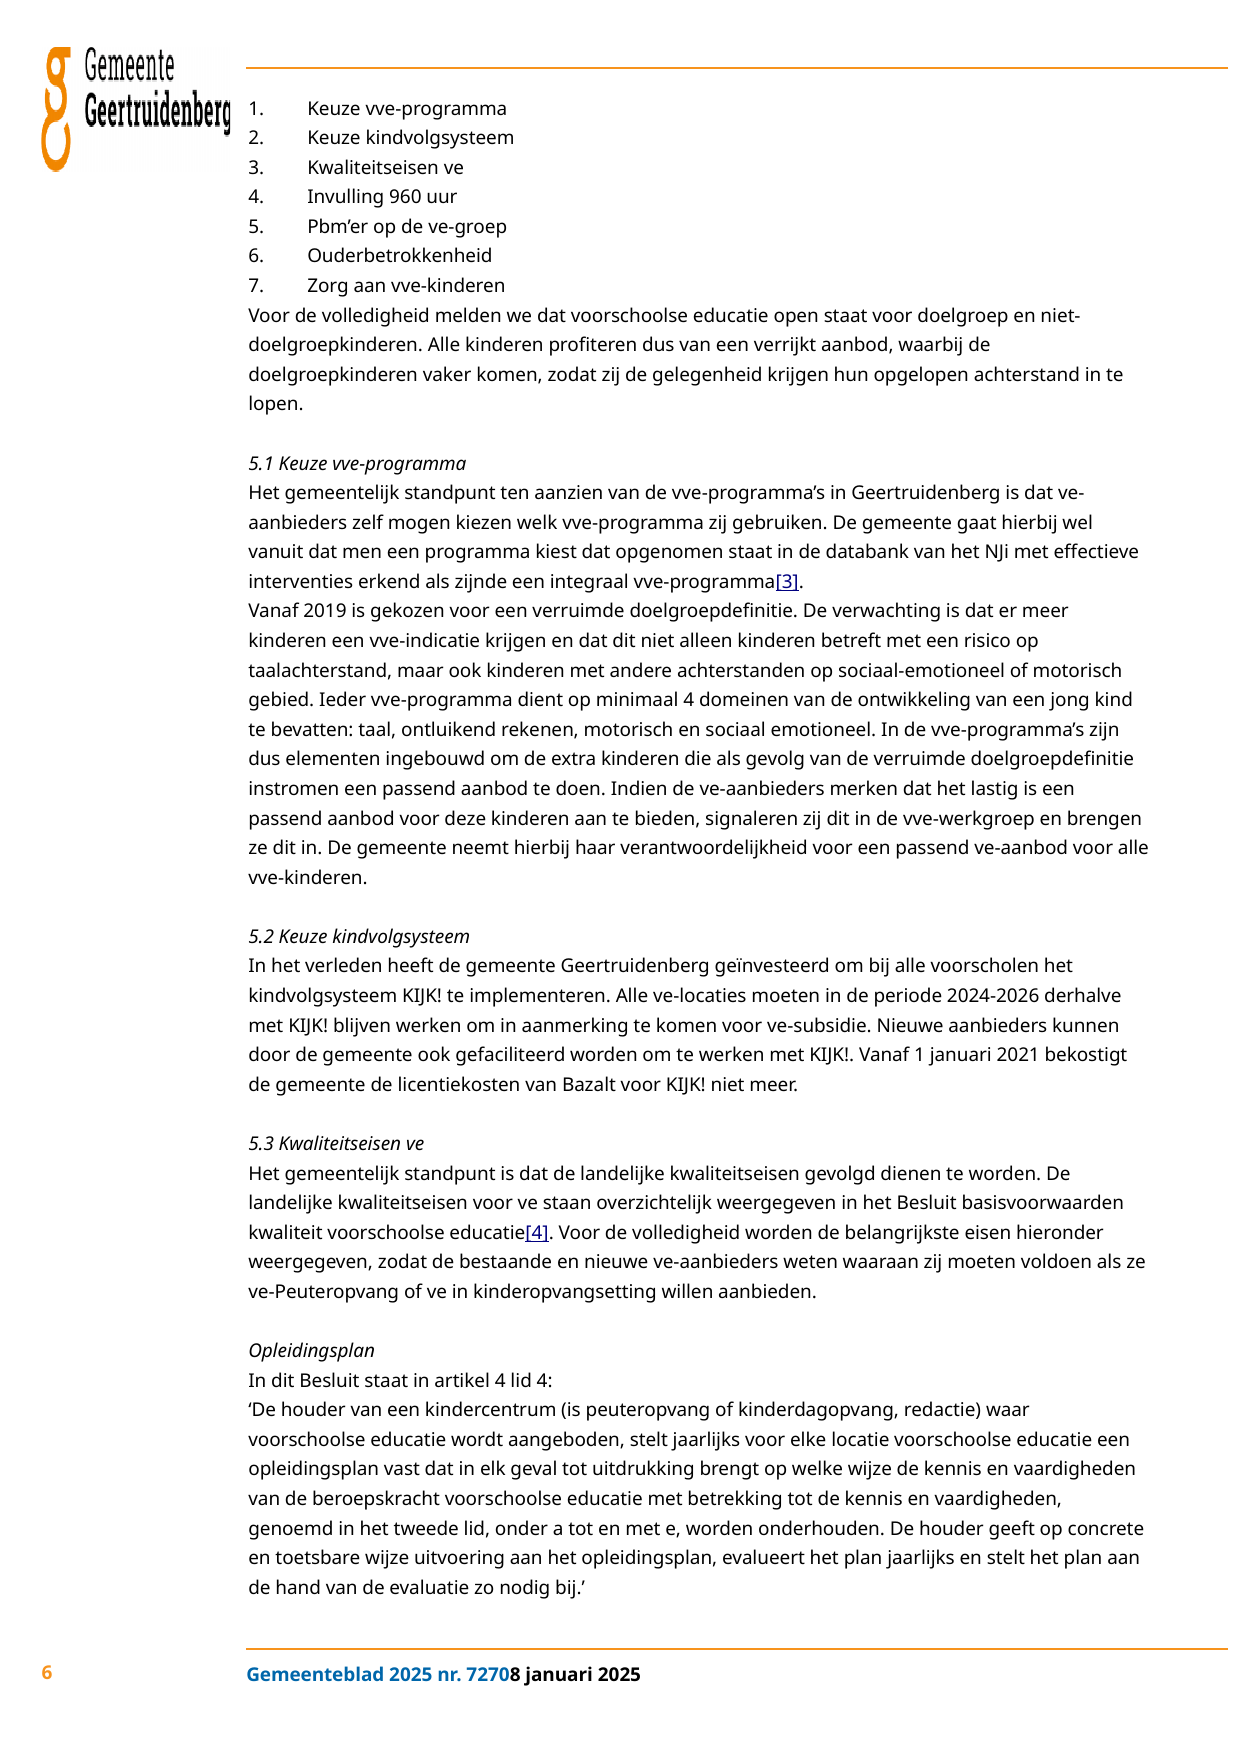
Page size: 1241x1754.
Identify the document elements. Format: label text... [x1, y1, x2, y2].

text In dit Besluit staat in artikel 4 lid 4: [248, 1367, 1152, 1393]
text 5.1 Keuze vve-programma [248, 450, 1152, 476]
list Keuze vve-programma [248, 95, 1152, 121]
list Pbm’er op de ve-groep [248, 213, 1152, 239]
text Voor de volledigheid melden we dat voorschoolse educatie open staat voor doelgroep en niet-doelgroepkinderen. Alle kinderen profiteren dus van een verrijkt aanbod, waarbij de doelgroepkinderen vaker komen, zodat zij de gelegenheid krijgen hun opgelopen achterstand in te lopen. [248, 302, 1152, 416]
text 5.2 Keuze kindvolgsysteem [248, 923, 1152, 949]
list Ouderbetrokkenheid [248, 243, 1152, 268]
text Opleidingsplan [248, 1337, 1152, 1363]
text Vanaf 2019 is gekozen voor een verruimde doelgroepdefinitie. De verwachting is dat er meer kinderen een vve-indicatie krijgen en dat dit niet alleen kinderen betreft met een risico op taalachterstand, maar ook kinderen met andere achterstanden op sociaal-emotioneel of motorisch gebied. Ieder vve-programma dient op minimaal 4 domeinen van de ontwikkeling van een jong kind te bevatten: taal, ontluikend rekenen, motorisch en sociaal emotioneel. In de vve-programma’s zijn dus elementen ingebouwd om de extra kinderen die als gevolg van de verruimde doelgroepdefinitie instromen een passend aanbod te doen. Indien de ve-aanbieders merken dat het lastig is een passend aanbod voor deze kinderen aan te bieden, signaleren zij dit in de vve-werkgroep en brengen ze dit in. De gemeente neemt hierbij haar verantwoordelijkheid voor een passend ve-aanbod voor alle vve-kinderen. [248, 598, 1152, 890]
text Het gemeentelijk standpunt is dat de landelijke kwaliteitseisen gevolgd dienen te worden. De landelijke kwaliteitseisen voor ve staan overzichtelijk weergegeven in het Besluit basisvoorwaarden kwaliteit voorschoolse educatie[4]. Voor de volledigheid worden de belangrijkste eisen hieronder weergegeven, zodat de bestaande en nieuwe ve-aanbieders weten waaraan zij moeten voldoen als ze ve-Peuteropvang of ve in kinderopvangsetting willen aanbieden. [248, 1160, 1152, 1304]
list Keuze kindvolgsysteem [248, 124, 1152, 150]
text 5.3 Kwaliteitseisen ve [248, 1130, 1152, 1156]
list Zorg aan vve-kinderen [248, 272, 1152, 298]
list Kwaliteitseisen ve [248, 154, 1152, 180]
picture [41, 47, 231, 172]
text In het verleden heeft de gemeente Geertruidenberg geïnvesteerd om bij alle voorscholen het kindvolgsysteem KIJK! te implementeren. Alle ve-locaties moeten in de periode 2024-2026 derhalve met KIJK! blijven werken om in aanmerking te komen voor ve-subsidie. Nieuwe aanbieders kunnen door de gemeente ook gefaciliteerd worden om te werken met KIJK!. Vanaf 1 januari 2021 bekostigt de gemeente de licentiekosten van Bazalt voor KIJK! niet meer. [248, 953, 1152, 1097]
list Invulling 960 uur [248, 183, 1152, 209]
text Het gemeentelijk standpunt ten aanzien van de vve-programma’s in Geertruidenberg is dat ve-aanbieders zelf mogen kiezen welk vve-programma zij gebruiken. De gemeente gaat hierbij wel vanuit dat men een programma kiest dat opgenomen staat in de databank van het NJi met effectieve interventies erkend als zijnde een integraal vve-programma[3]. [248, 479, 1152, 594]
text ‘De houder van een kindercentrum (is peuteropvang of kinderdagopvang, redactie) waar voorschoolse educatie wordt aangeboden, stelt jaarlijks voor elke locatie voorschoolse educatie een opleidingsplan vast dat in elk geval tot uitdrukking brengt op welke wijze de kennis en vaardigheden van de beroepskracht voorschoolse educatie met betrekking tot de kennis en vaardigheden, genoemd in het tweede lid, onder a tot en met e, worden onderhouden. De houder geeft op concrete en toetsbare wijze uitvoering aan het opleidingsplan, evalueert het plan jaarlijks en stelt het plan aan de hand van de evaluatie zo nodig bij.’ [248, 1396, 1152, 1600]
